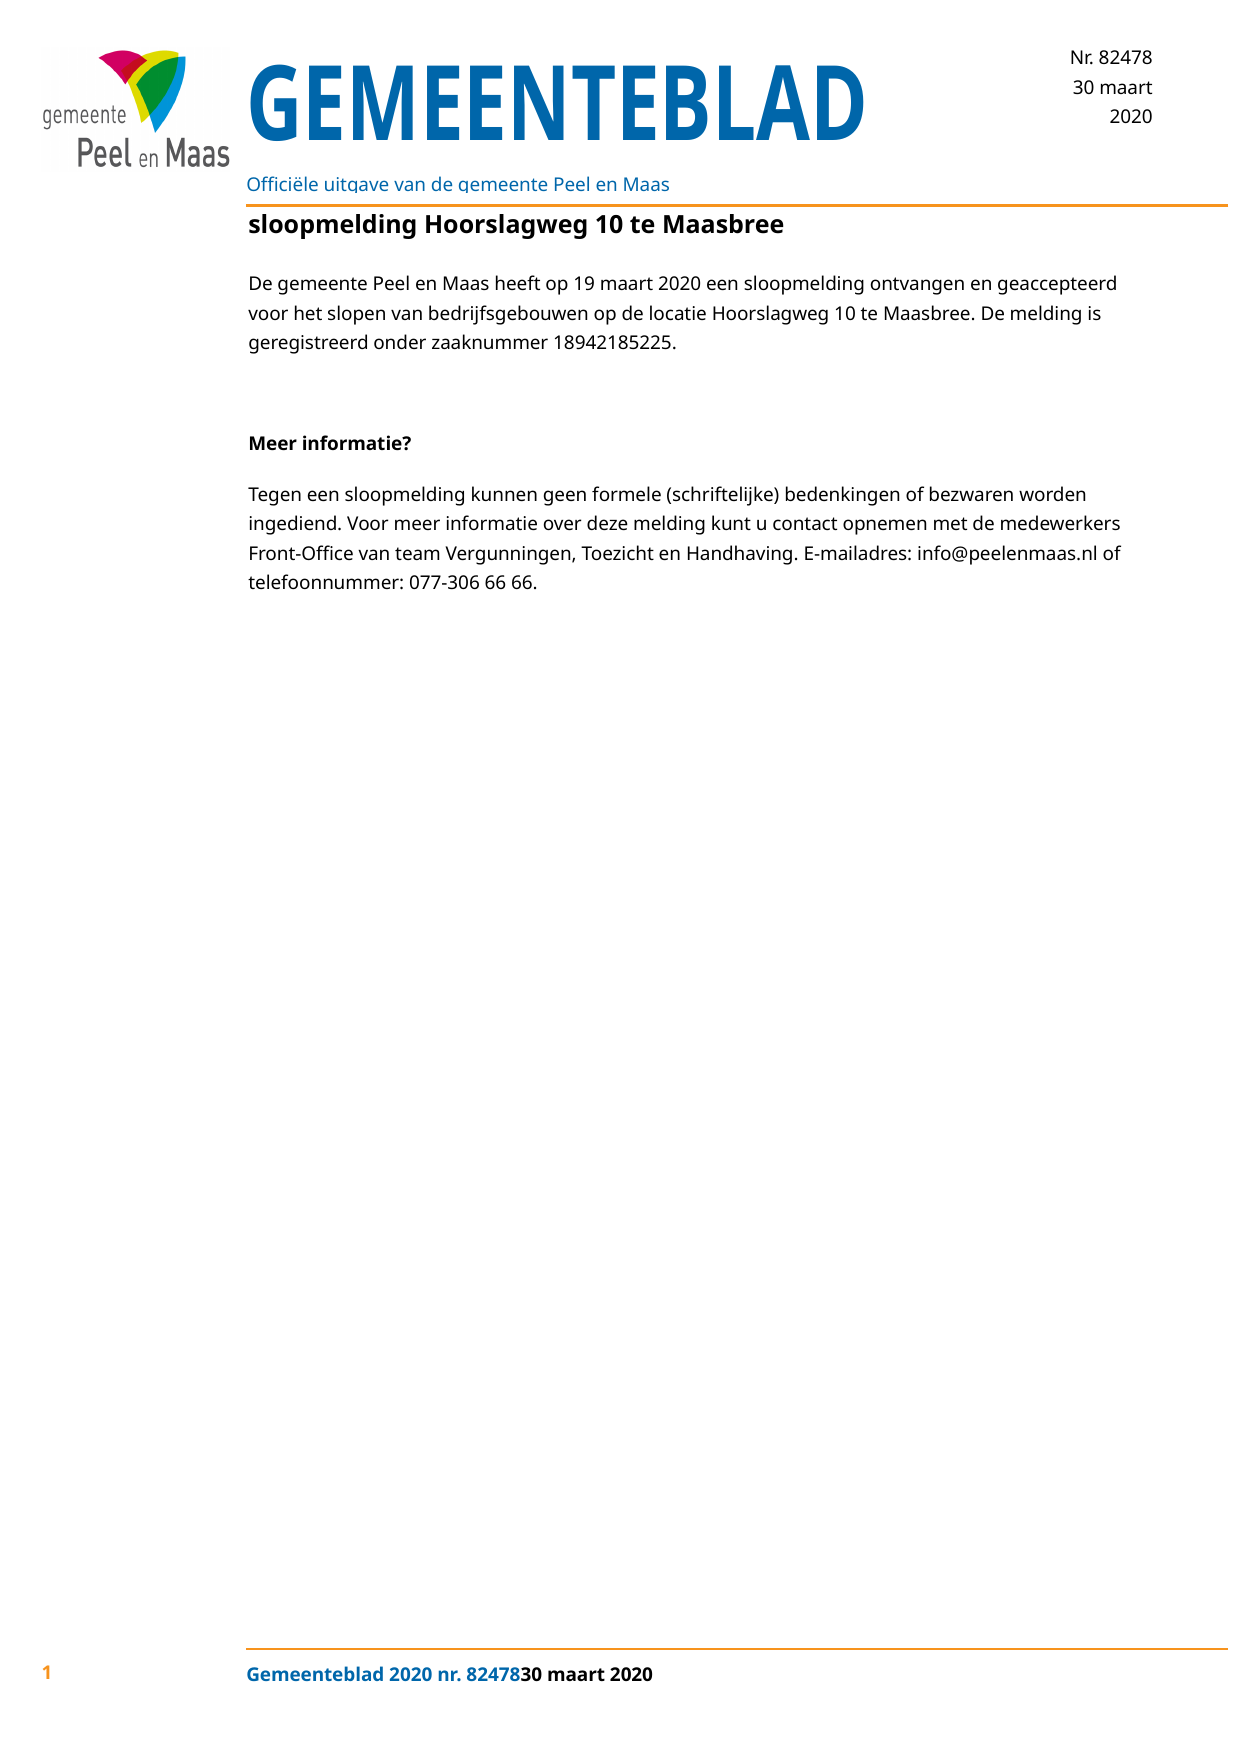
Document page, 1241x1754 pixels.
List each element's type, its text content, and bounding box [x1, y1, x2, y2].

text Tegen een sloopmelding kunnen geen formele (schriftelijke) bedenkingen of bezwaren worden ingediend. Voor meer informatie over deze melding kunt u contact opnemen met de medewerkers Front-Office van team Vergunningen, Toezicht en Handhaving. E-mailadres: info@peelenmaas.nl of telefoonnummer: 077-306 66 66. [248, 481, 1152, 595]
text sloopmelding Hoorslagweg 10 te Maasbree [248, 207, 1152, 241]
text Meer informatie? [248, 430, 1152, 456]
picture [41, 47, 231, 172]
text De gemeente Peel en Maas heeft op 19 maart 2020 een sloopmelding ontvangen en geaccepteerd voor het slopen van bedrijfsgebouwen op de locatie Hoorslagweg 10 te Maasbree. De melding is geregistreerd onder zaaknummer 18942185225. [248, 270, 1152, 355]
